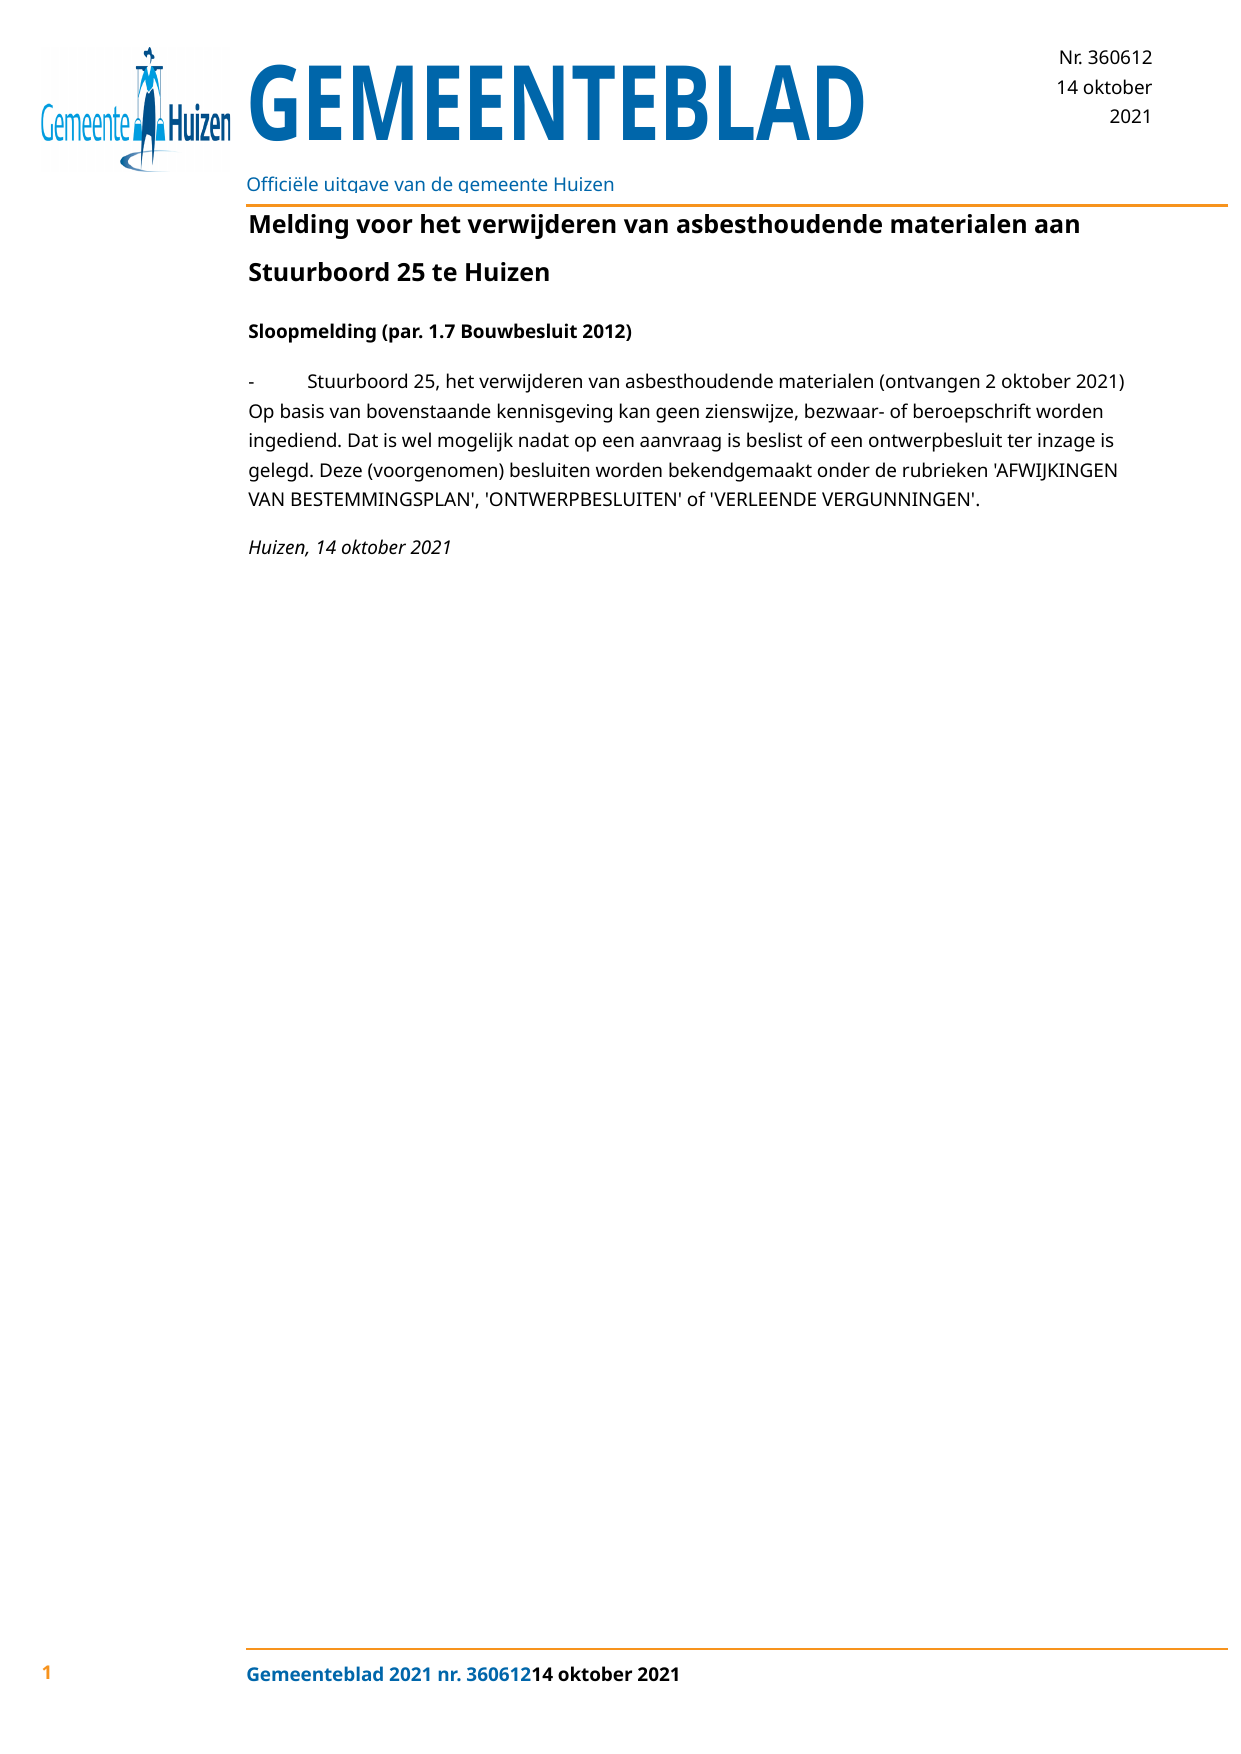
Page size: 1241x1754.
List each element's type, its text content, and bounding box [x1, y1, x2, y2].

text Melding voor het verwijderen van asbesthoudende materialen aan Stuurboord 25 te Huizen [248, 207, 1152, 288]
picture [41, 47, 231, 172]
list Stuurboord 25, het verwijderen van asbesthoudende materialen (ontvangen 2 oktober 2021) [248, 368, 1152, 394]
text Huizen, 14 oktober 2021 [248, 534, 1152, 560]
text Sloopmelding (par. 1.7 Bouwbesluit 2012) [248, 318, 1152, 344]
text Op basis van bovenstaande kennisgeving kan geen zienswijze, bezwaar- of beroepschrift worden ingediend. Dat is wel mogelijk nadat op een aanvraag is beslist of een ontwerpbesluit ter inzage is gelegd. Deze (voorgenomen) besluiten worden bekendgemaakt onder de rubrieken 'AFWIJKINGEN VAN BESTEMMINGSPLAN', 'ONTWERPBESLUITEN' of 'VERLEENDE VERGUNNINGEN'. [248, 398, 1152, 512]
